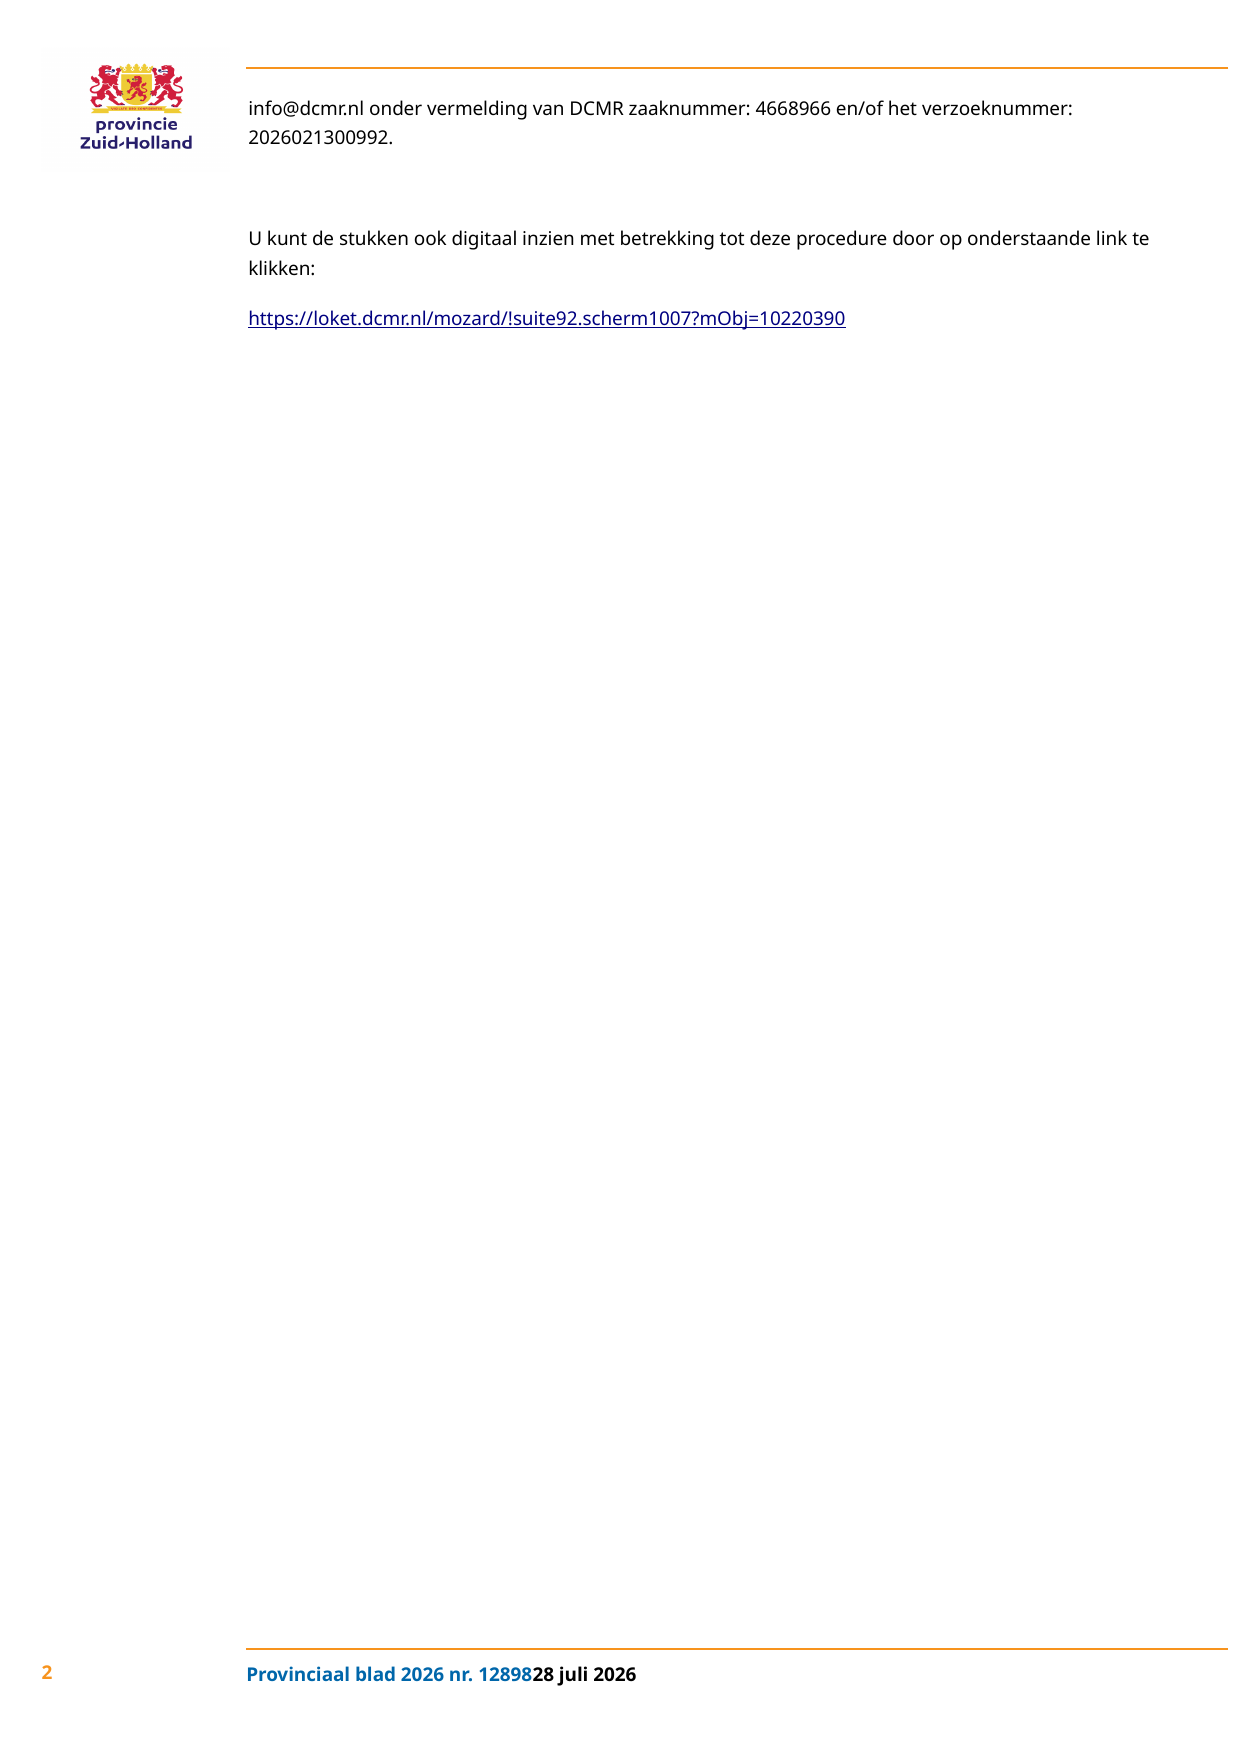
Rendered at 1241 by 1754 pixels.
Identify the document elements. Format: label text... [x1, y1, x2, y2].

picture [41, 47, 231, 172]
text https://loket.dcmr.nl/mozard/!suite92.scherm1007?mObj=10220390 [248, 305, 1152, 331]
text U kunt de stukken ook digitaal inzien met betrekking tot deze procedure door op onderstaande link te klikken: [248, 225, 1152, 281]
text info@dcmr.nl onder vermelding van DCMR zaaknummer: 4668966 en/of het verzoeknummer: 2026021300992. [248, 95, 1152, 150]
